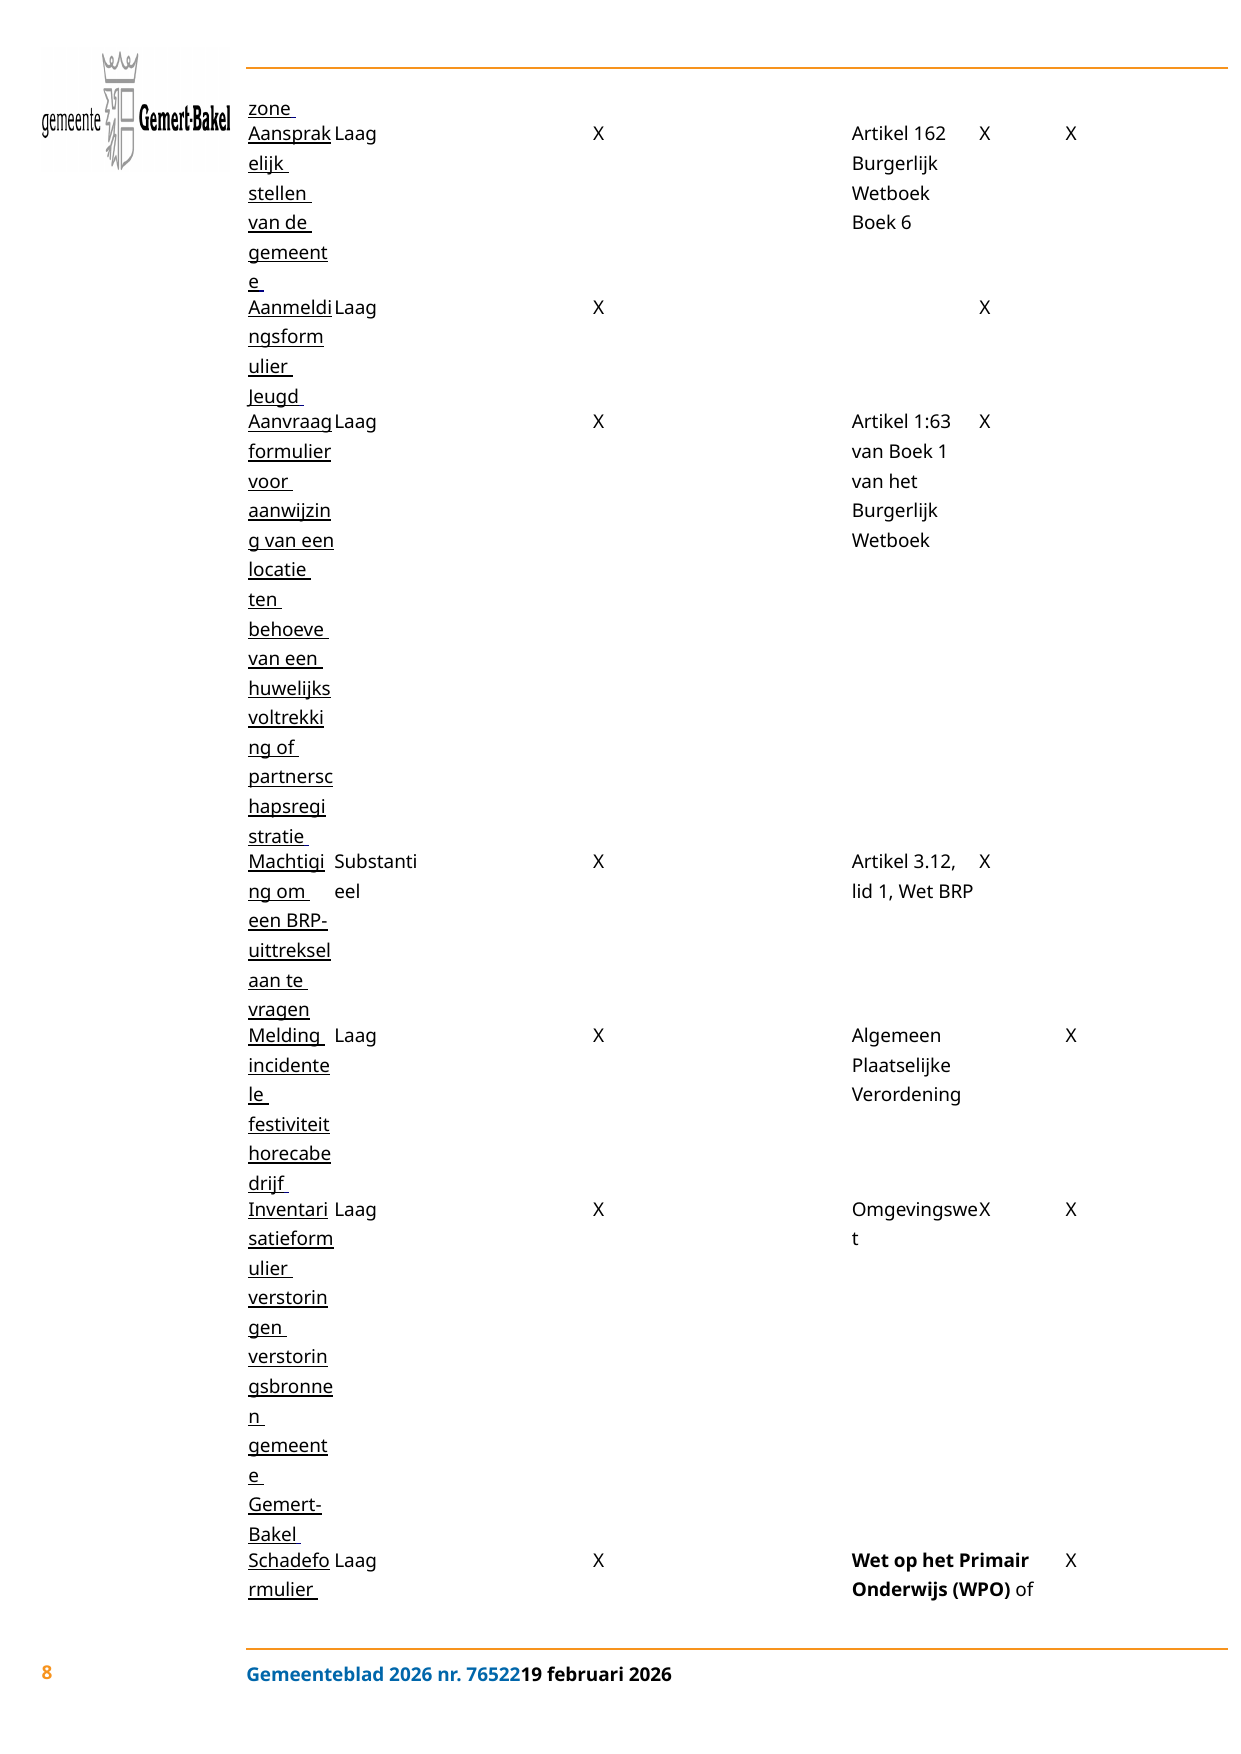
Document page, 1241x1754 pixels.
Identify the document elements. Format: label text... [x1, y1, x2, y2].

table_cell [420, 1547, 507, 1602]
table_cell [420, 849, 507, 1022]
table_cell [679, 1547, 765, 1602]
table_cell [679, 409, 765, 848]
table_cell [765, 849, 852, 1022]
table_cell [765, 294, 852, 409]
table_cell [1065, 95, 1152, 121]
table_cell [507, 95, 593, 121]
table_cell [765, 1547, 852, 1602]
table_cell [507, 1196, 593, 1547]
table_cell [420, 95, 507, 121]
table_cell X [593, 1547, 679, 1602]
table_cell [979, 95, 1065, 121]
table_cell Laag [334, 294, 420, 409]
table_cell [507, 294, 593, 409]
table_cell [765, 1196, 852, 1547]
table_cell X [979, 294, 1065, 409]
table_cell [679, 849, 765, 1022]
table_cell X [593, 121, 679, 294]
table_cell Inventarisatieform [248, 1196, 334, 1247]
table_cell [979, 1022, 1065, 1196]
table_cell X [979, 409, 1065, 848]
table_cell X [1065, 121, 1152, 294]
table_cell [1065, 409, 1152, 848]
table_cell Laag [334, 1022, 420, 1196]
table_cell zone [248, 95, 334, 121]
table_cell X [1065, 1022, 1152, 1196]
table_cell Wet op het Primair Onderwijs (WPO) of [852, 1547, 1065, 1602]
table_cell [420, 294, 507, 409]
table_cell Aanvraagformulier voor aanwijzing van een [248, 409, 334, 549]
table_cell Aansprakelijk stellen van de gemeente [248, 121, 334, 294]
table_cell Melding incidentele festiviteit horecabedrijf [248, 1022, 334, 1196]
table_cell Omgevingswet [852, 1196, 979, 1547]
table_cell [593, 95, 679, 121]
table_cell [507, 409, 593, 848]
table_cell [420, 409, 507, 848]
table_cell Artikel 1:63 van Boek 1 van het Burgerlijk Wetboek [852, 409, 979, 848]
table_cell [1065, 849, 1152, 1022]
table_cell X [593, 849, 679, 1022]
table_cell [679, 1022, 765, 1196]
table_cell [507, 121, 593, 294]
table_cell Machtiging om een BRP-uittreksel aan te vragen [248, 849, 334, 1022]
table_cell Artikel 162 Burgerlijk Wetboek Boek 6 [852, 121, 979, 294]
table_cell [334, 95, 420, 121]
table_cell [507, 849, 593, 1022]
table_cell Algemeen Plaatselijke Verordening [852, 1022, 979, 1196]
table_cell Aanmeldingsformulier Jeugd [248, 294, 334, 409]
table_cell Laag [334, 1196, 420, 1547]
table_cell X [979, 849, 1065, 1022]
table_cell ulier verstoringen verstoringsbronnen gemeente Gemert-Bakel [248, 1249, 334, 1547]
table_cell X [593, 1196, 679, 1547]
table_cell [507, 1022, 593, 1196]
table_cell [420, 1022, 507, 1196]
table_cell Laag [334, 1547, 420, 1602]
table_cell X [1065, 1196, 1152, 1547]
table_cell [852, 294, 979, 409]
table_cell X [979, 121, 1065, 294]
table_cell X [593, 1022, 679, 1196]
table_cell Schadeformulier [248, 1547, 334, 1602]
table_cell Laag [334, 409, 420, 848]
table_cell [765, 95, 852, 121]
table_cell X [593, 294, 679, 409]
table_cell X [1065, 1547, 1152, 1602]
table_cell X [593, 409, 679, 848]
table_cell X [979, 1196, 1065, 1547]
table_cell [420, 1196, 507, 1547]
table_cell [679, 95, 765, 121]
table_cell Artikel 3.12, lid 1, Wet BRP [852, 849, 979, 1022]
table_cell [679, 294, 765, 409]
table_cell [1065, 294, 1152, 409]
table_cell [852, 95, 979, 121]
table_cell [765, 409, 852, 848]
picture [41, 47, 231, 172]
table_cell [679, 121, 765, 294]
table_cell [679, 1196, 765, 1547]
table_cell [507, 1547, 593, 1602]
table_cell Laag [334, 121, 420, 294]
table_cell [765, 121, 852, 294]
table_cell Substantieel [334, 849, 420, 1022]
table_cell locatie ten behoeve van een huwelijksvoltrekking of partnerschapsregistratie [248, 550, 334, 848]
table_cell [765, 1022, 852, 1196]
table_cell [420, 121, 507, 294]
